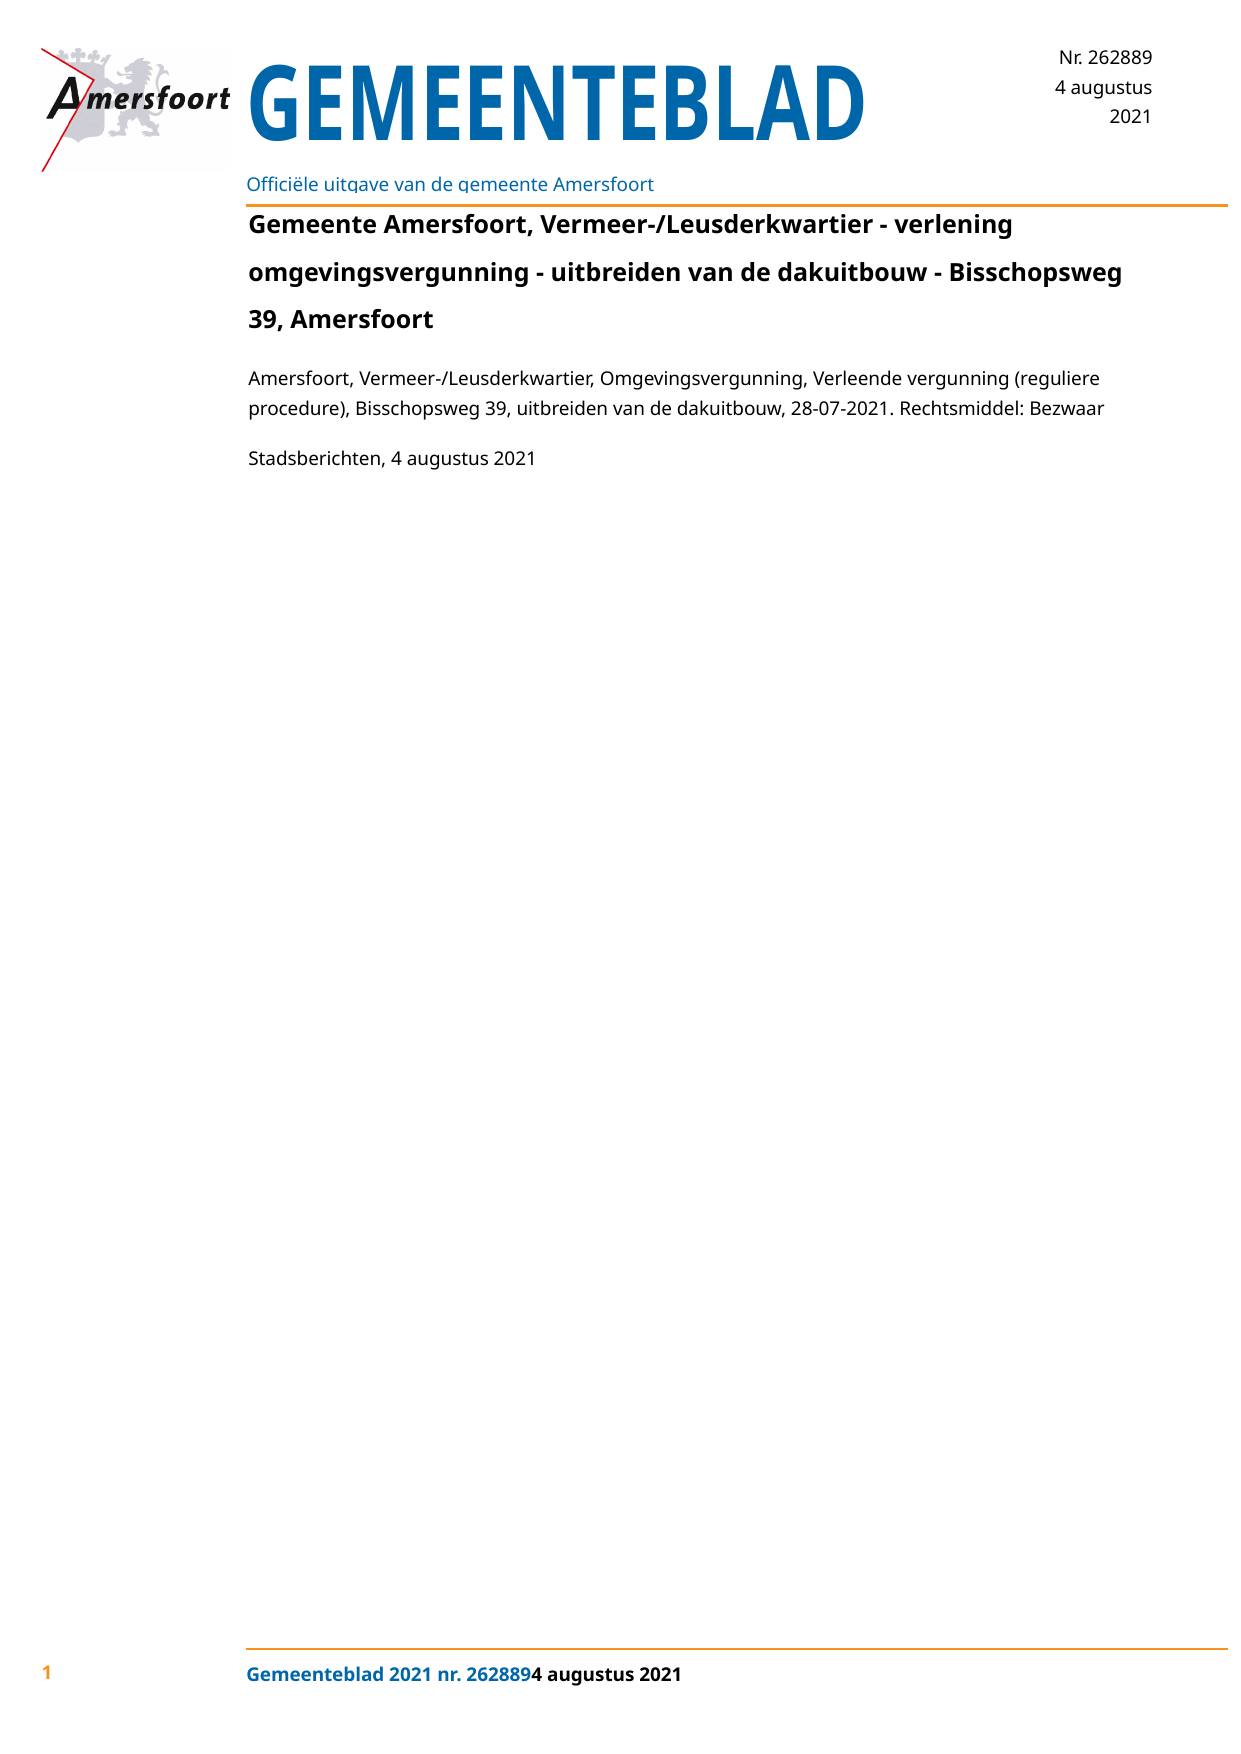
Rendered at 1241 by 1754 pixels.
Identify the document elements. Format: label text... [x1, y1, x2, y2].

text Gemeente Amersfoort, Vermeer-/Leusderkwartier - verlening omgevingsvergunning - uitbreiden van de dakuitbouw - Bisschopsweg 39, Amersfoort [248, 207, 1152, 336]
picture [41, 47, 231, 172]
text Amersfoort, Vermeer-/Leusderkwartier, Omgevingsvergunning, Verleende vergunning (reguliere procedure), Bisschopsweg 39, uitbreiden van de dakuitbouw, 28-07-2021. Rechtsmiddel: Bezwaar [248, 366, 1152, 421]
text Stadsberichten, 4 augustus 2021 [248, 446, 1152, 471]
